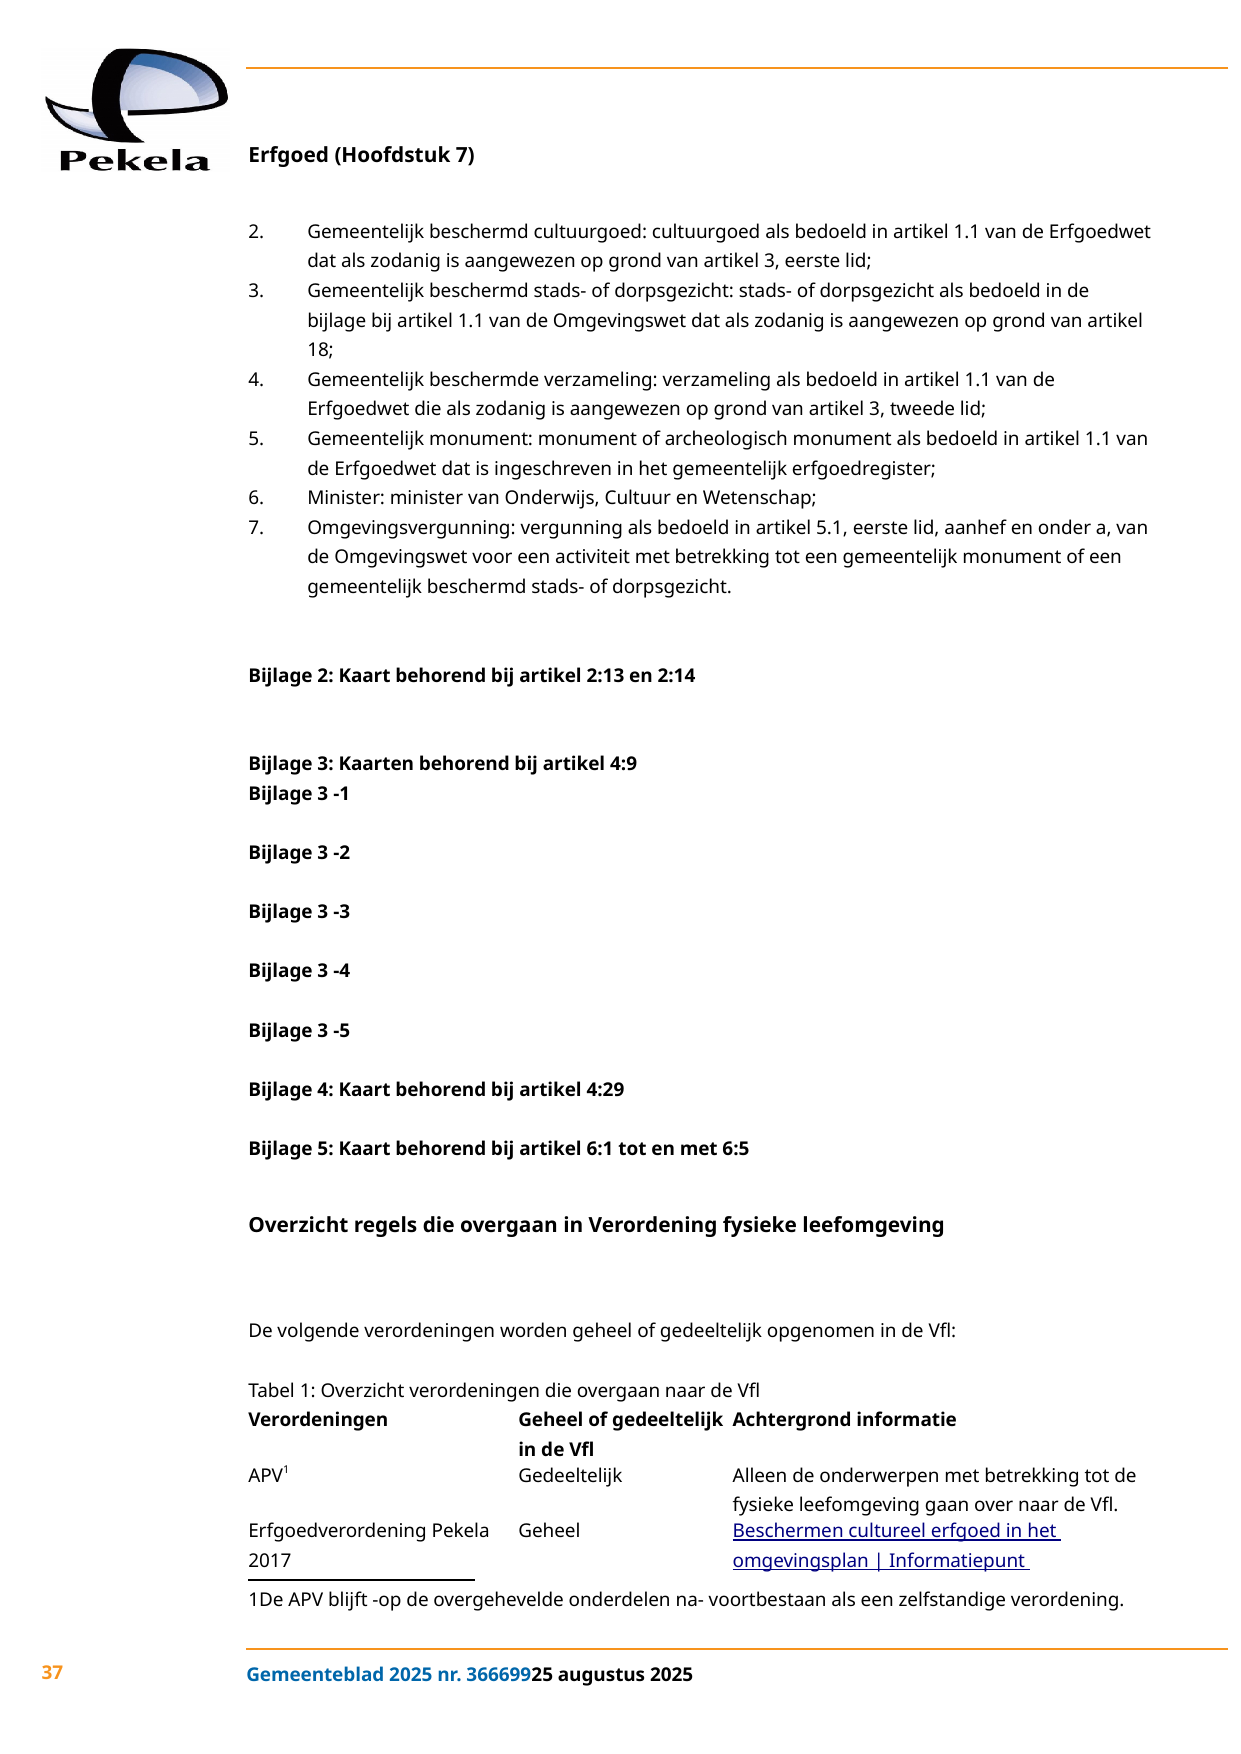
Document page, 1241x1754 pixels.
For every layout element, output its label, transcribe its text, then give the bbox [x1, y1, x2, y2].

list Minister: minister van Onderwijs, Cultuur en Wetenschap; [248, 484, 1152, 510]
text De volgende verordeningen worden geheel of gedeeltelijk opgenomen in de Vfl: [248, 1318, 1152, 1343]
table_cell Erfgoedverordening Pekela 2017 [248, 1517, 518, 1572]
list Gemeentelijk beschermd cultuurgoed: cultuurgoed als bedoeld in artikel 1.1 van de Erfgoedwet dat als zodanig is aangewezen op grond van artikel 3, eerste lid; [248, 218, 1152, 273]
text Bijlage 3 -5 [248, 1017, 1152, 1043]
table_header Achtergrond informatie [733, 1407, 1152, 1462]
text Bijlage 3 -1 [248, 780, 1152, 806]
text Bijlage 3 -4 [248, 958, 1152, 983]
table_header Geheel of gedeeltelijk in de Vfl [518, 1407, 732, 1462]
picture [41, 47, 231, 172]
text Bijlage 5: Kaart behorend bij artikel 6:1 tot en met 6:5 [248, 1135, 1152, 1161]
text Erfgoed (Hoofdstuk 7) [248, 140, 1152, 169]
table_cell APV [248, 1462, 518, 1517]
table_header Verordeningen [248, 1407, 518, 1462]
text Bijlage 3: Kaarten behorend bij artikel 4:9 [248, 751, 1152, 776]
table_cell Alleen de onderwerpen met betrekking tot de fysieke leefomgeving gaan over naar de Vfl. [733, 1462, 1152, 1517]
list Gemeentelijk beschermde verzameling: verzameling als bedoeld in artikel 1.1 van de Erfgoedwet die als zodanig is aangewezen op grond van artikel 3, tweede lid; [248, 366, 1152, 421]
text Bijlage 3 -3 [248, 898, 1152, 924]
list Gemeentelijk beschermd stads- of dorpsgezicht: stads- of dorpsgezicht als bedoeld in de bijlage bij artikel 1.1 van de Omgevingswet dat als zodanig is aangewezen op grond van artikel 18; [248, 277, 1152, 362]
list Omgevingsvergunning: vergunning als bedoeld in artikel 5.1, eerste lid, aanhef en onder a, van de Omgevingswet voor een activiteit met betrekking tot een gemeentelijk monument of een gemeentelijk beschermd stads- of dorpsgezicht. [248, 514, 1152, 599]
table_cell Beschermen cultureel erfgoed in het omgevingsplan | Informatiepunt [733, 1517, 1152, 1572]
text Overzicht regels die overgaan in Verordening fysieke leefomgeving [248, 1210, 1152, 1239]
text Bijlage 4: Kaart behorend bij artikel 4:29 [248, 1076, 1152, 1102]
list Gemeentelijk monument: monument of archeologisch monument als bedoeld in artikel 1.1 van de Erfgoedwet dat is ingeschreven in het gemeentelijk erfgoedregister; [248, 425, 1152, 481]
table_cell Geheel [518, 1517, 732, 1572]
text Tabel 1: Overzicht verordeningen die overgaan naar de Vfl [248, 1377, 1152, 1403]
text Bijlage 2: Kaart behorend bij artikel 2:13 en 2:14 [248, 662, 1152, 688]
table_cell Gedeeltelijk [518, 1462, 732, 1517]
text Bijlage 3 -2 [248, 839, 1152, 865]
